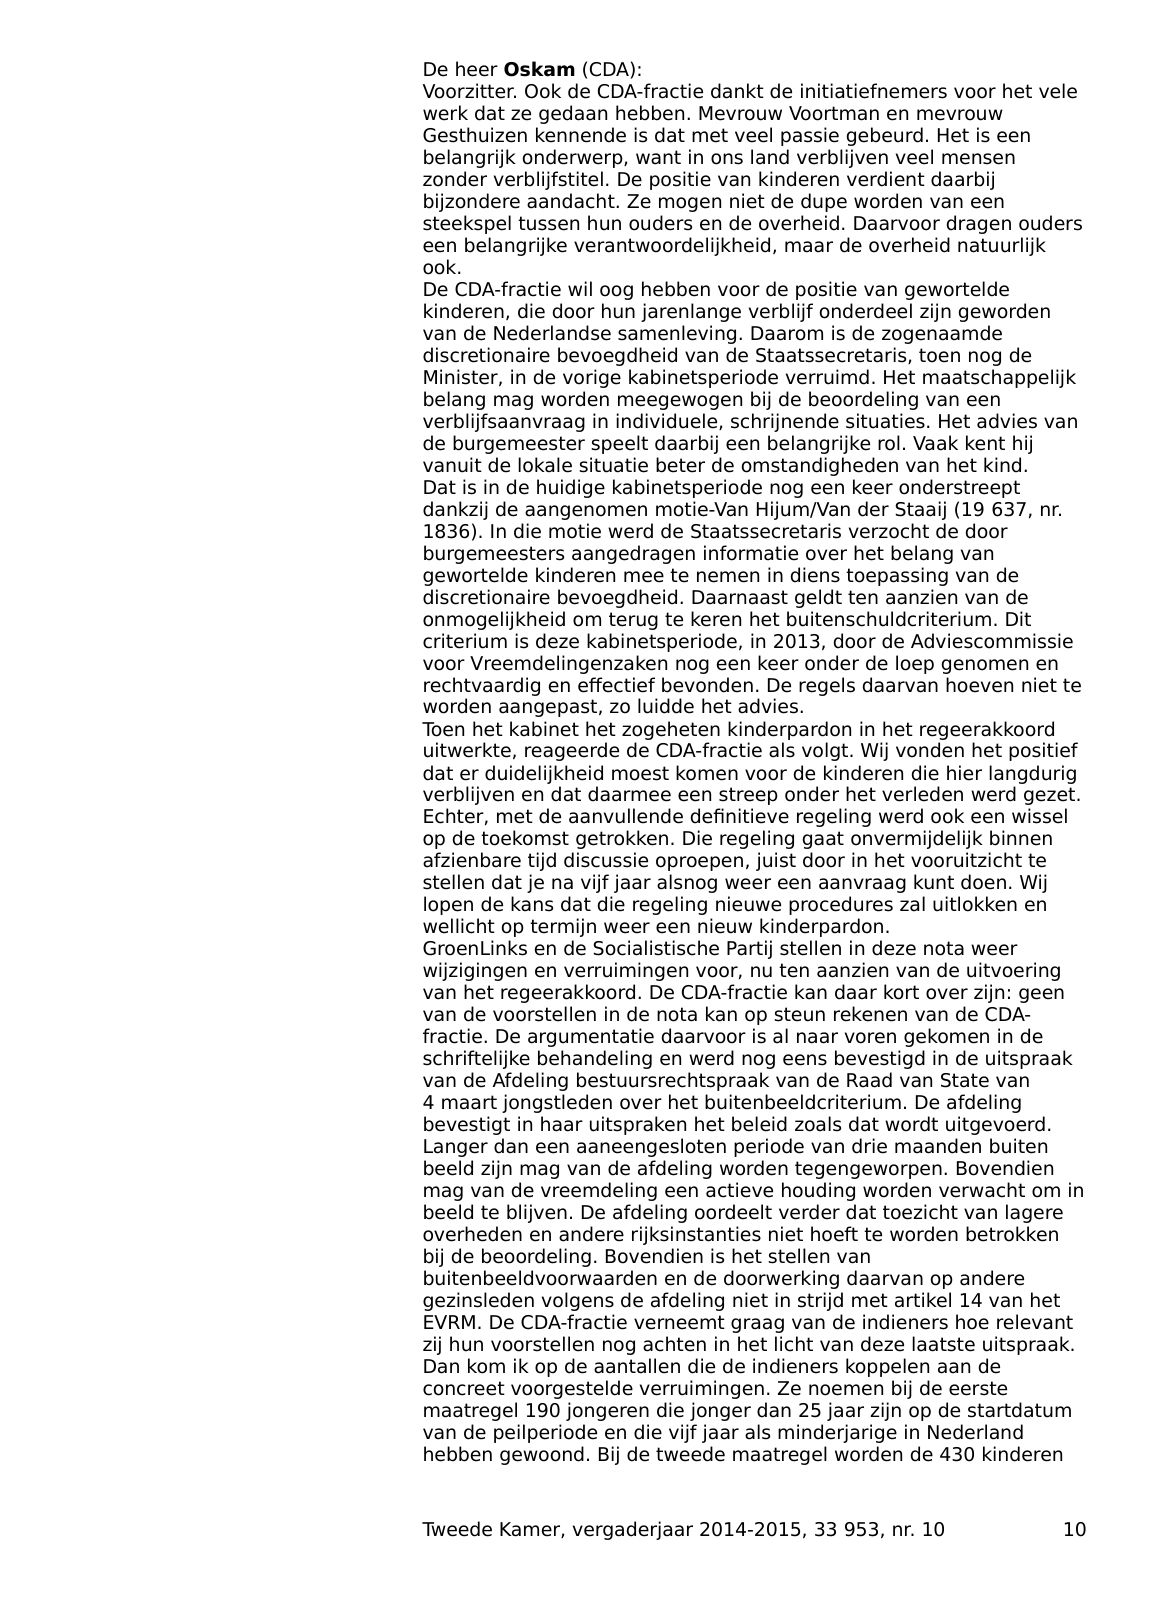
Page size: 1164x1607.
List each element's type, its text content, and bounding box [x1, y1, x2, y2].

text Dan kom ik op de aantallen die de indieners koppelen aan de concreet voorgestelde verruimingen. Ze noemen bij de eerste maatregel 190 jongeren die jonger dan 25 jaar zijn op de startdatum van de peilperiode en die vijf jaar als minderjarige in Nederland hebben gewoond. Bij de tweede maatregel worden de 430 kinderen [422, 1356, 1087, 1466]
text De heer Oskam (CDA): [422, 59, 1087, 81]
text De CDA-fractie wil oog hebben voor de positie van gewortelde kinderen, die door hun jarenlange verblijf onderdeel zijn geworden van de Nederlandse samenleving. Daarom is de zogenaamde discretionaire bevoegdheid van de Staatssecretaris, toen nog de Minister, in de vorige kabinetsperiode verruimd. Het maatschappelijk belang mag worden meegewogen bij de beoordeling van een verblijfsaanvraag in individuele, schrijnende situaties. Het advies van de burgemeester speelt daarbij een belangrijke rol. Vaak kent hij vanuit de lokale situatie beter de omstandigheden van het kind. [422, 279, 1087, 477]
text Voorzitter. Ook de CDA-fractie dankt de initiatiefnemers voor het vele werk dat ze gedaan hebben. Mevrouw Voortman en mevrouw Gesthuizen kennende is dat met veel passie gebeurd. Het is een belangrijk onderwerp, want in ons land verblijven veel mensen zonder verblijfstitel. De positie van kinderen verdient daarbij bijzondere aandacht. Ze mogen niet de dupe worden van een steekspel tussen hun ouders en de overheid. Daarvoor dragen ouders een belangrijke verantwoordelijkheid, maar de overheid natuurlijk ook. [422, 81, 1087, 279]
text Dat is in de huidige kabinetsperiode nog een keer onderstreept dankzij de aangenomen motie-Van Hijum/Van der Staaij (19 637, nr. 1836). In die motie werd de Staatssecretaris verzocht de door burgemeesters aangedragen informatie over het belang van gewortelde kinderen mee te nemen in diens toepassing van de discretionaire bevoegdheid. Daarnaast geldt ten aanzien van de onmogelijkheid om terug te keren het buitenschuldcriterium. Dit criterium is deze kabinetsperiode, in 2013, door de Adviescommissie voor Vreemdelingenzaken nog een keer onder de loep genomen en rechtvaardig en effectief bevonden. De regels daarvan hoeven niet te worden aangepast, zo luidde het advies. [422, 477, 1087, 718]
text Toen het kabinet het zogeheten kinderpardon in het regeerakkoord uitwerkte, reageerde de CDA-fractie als volgt. Wij vonden het positief dat er duidelijkheid moest komen voor de kinderen die hier langdurig verblijven en dat daarmee een streep onder het verleden werd gezet. Echter, met de aanvullende definitieve regeling werd ook een wissel op de toekomst getrokken. Die regeling gaat onvermijdelijk binnen afzienbare tijd discussie oproepen, juist door in het vooruitzicht te stellen dat je na vijf jaar alsnog weer een aanvraag kunt doen. Wij lopen de kans dat die regeling nieuwe procedures zal uitlokken en wellicht op termijn weer een nieuw kinderpardon. [422, 718, 1087, 938]
text GroenLinks en de Socialistische Partij stellen in deze nota weer wijzigingen en verruimingen voor, nu ten aanzien van de uitvoering van het regeerakkoord. De CDA-fractie kan daar kort over zijn: geen van de voorstellen in de nota kan op steun rekenen van de CDA-fractie. De argumentatie daarvoor is al naar voren gekomen in de schriftelijke behandeling en werd nog eens bevestigd in de uitspraak van de Afdeling bestuursrechtspraak van de Raad van State van 4 maart jongstleden over het buitenbeeldcriterium. De afdeling bevestigt in haar uitspraken het beleid zoals dat wordt uitgevoerd. Langer dan een aaneengesloten periode van drie maanden buiten beeld zijn mag van de afdeling worden tegengeworpen. Bovendien mag van de vreemdeling een actieve houding worden verwacht om in beeld te blijven. De afdeling oordeelt verder dat toezicht van lagere overheden en andere rijksinstanties niet hoeft te worden betrokken bij de beoordeling. Bovendien is het stellen van buitenbeeldvoorwaarden en de doorwerking daarvan op andere gezinsleden volgens de afdeling niet in strijd met artikel 14 van het EVRM. De CDA-fractie verneemt graag van de indieners hoe relevant zij hun voorstellen nog achten in het licht van deze laatste uitspraak. [422, 938, 1087, 1356]
